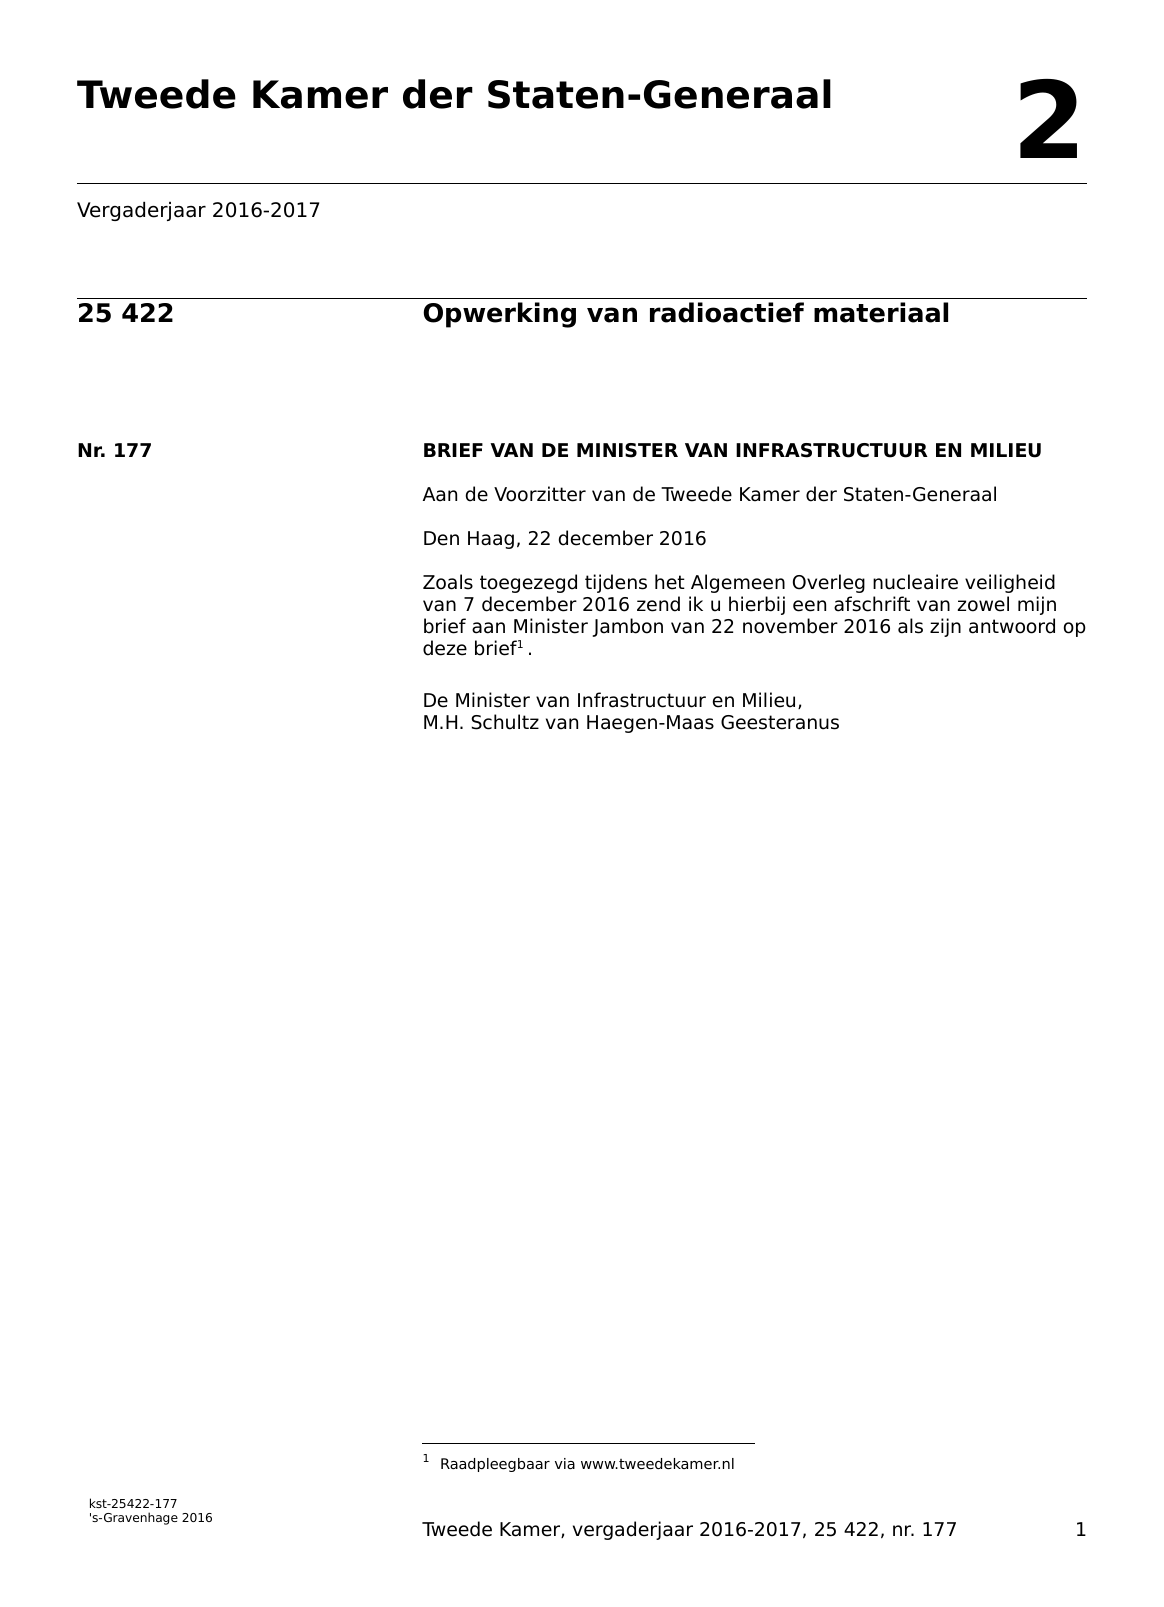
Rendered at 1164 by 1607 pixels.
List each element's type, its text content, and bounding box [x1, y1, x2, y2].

text Aan de Voorzitter van de Tweede Kamer der Staten-Generaal [422, 484, 1087, 506]
text kst-25422-177 [88, 1497, 323, 1511]
subtitle 25 422 Opwerking van radioactief materiaal [77, 299, 1087, 329]
text De Minister van Infrastructuur en Milieu, M.H. Schultz van Haegen-Maas Geesteranus [422, 690, 1087, 734]
text Raadpleegbaar via www.tweedekamer.nl [422, 1452, 1087, 1474]
text Zoals toegezegd tijdens het Algemeen Overleg nucleaire veiligheid van 7 december 2016 zend ik u hierbij een afschrift van zowel mijn brief aan Minister Jambon van 22 november 2016 als zijn antwoord op deze brief. [422, 572, 1087, 660]
table_header 2 [886, 59, 1087, 183]
text Den Haag, 22 december 2016 [422, 528, 1087, 550]
table_cell Vergaderjaar 2016-2017 [77, 184, 1087, 298]
subtitle Nr. 177 BRIEF VAN DE MINISTER VAN INFRASTRUCTUUR EN MILIEU [77, 440, 1087, 462]
text 's-Gravenhage 2016 [88, 1511, 323, 1525]
table_header Tweede Kamer der Staten-Generaal [77, 59, 886, 183]
